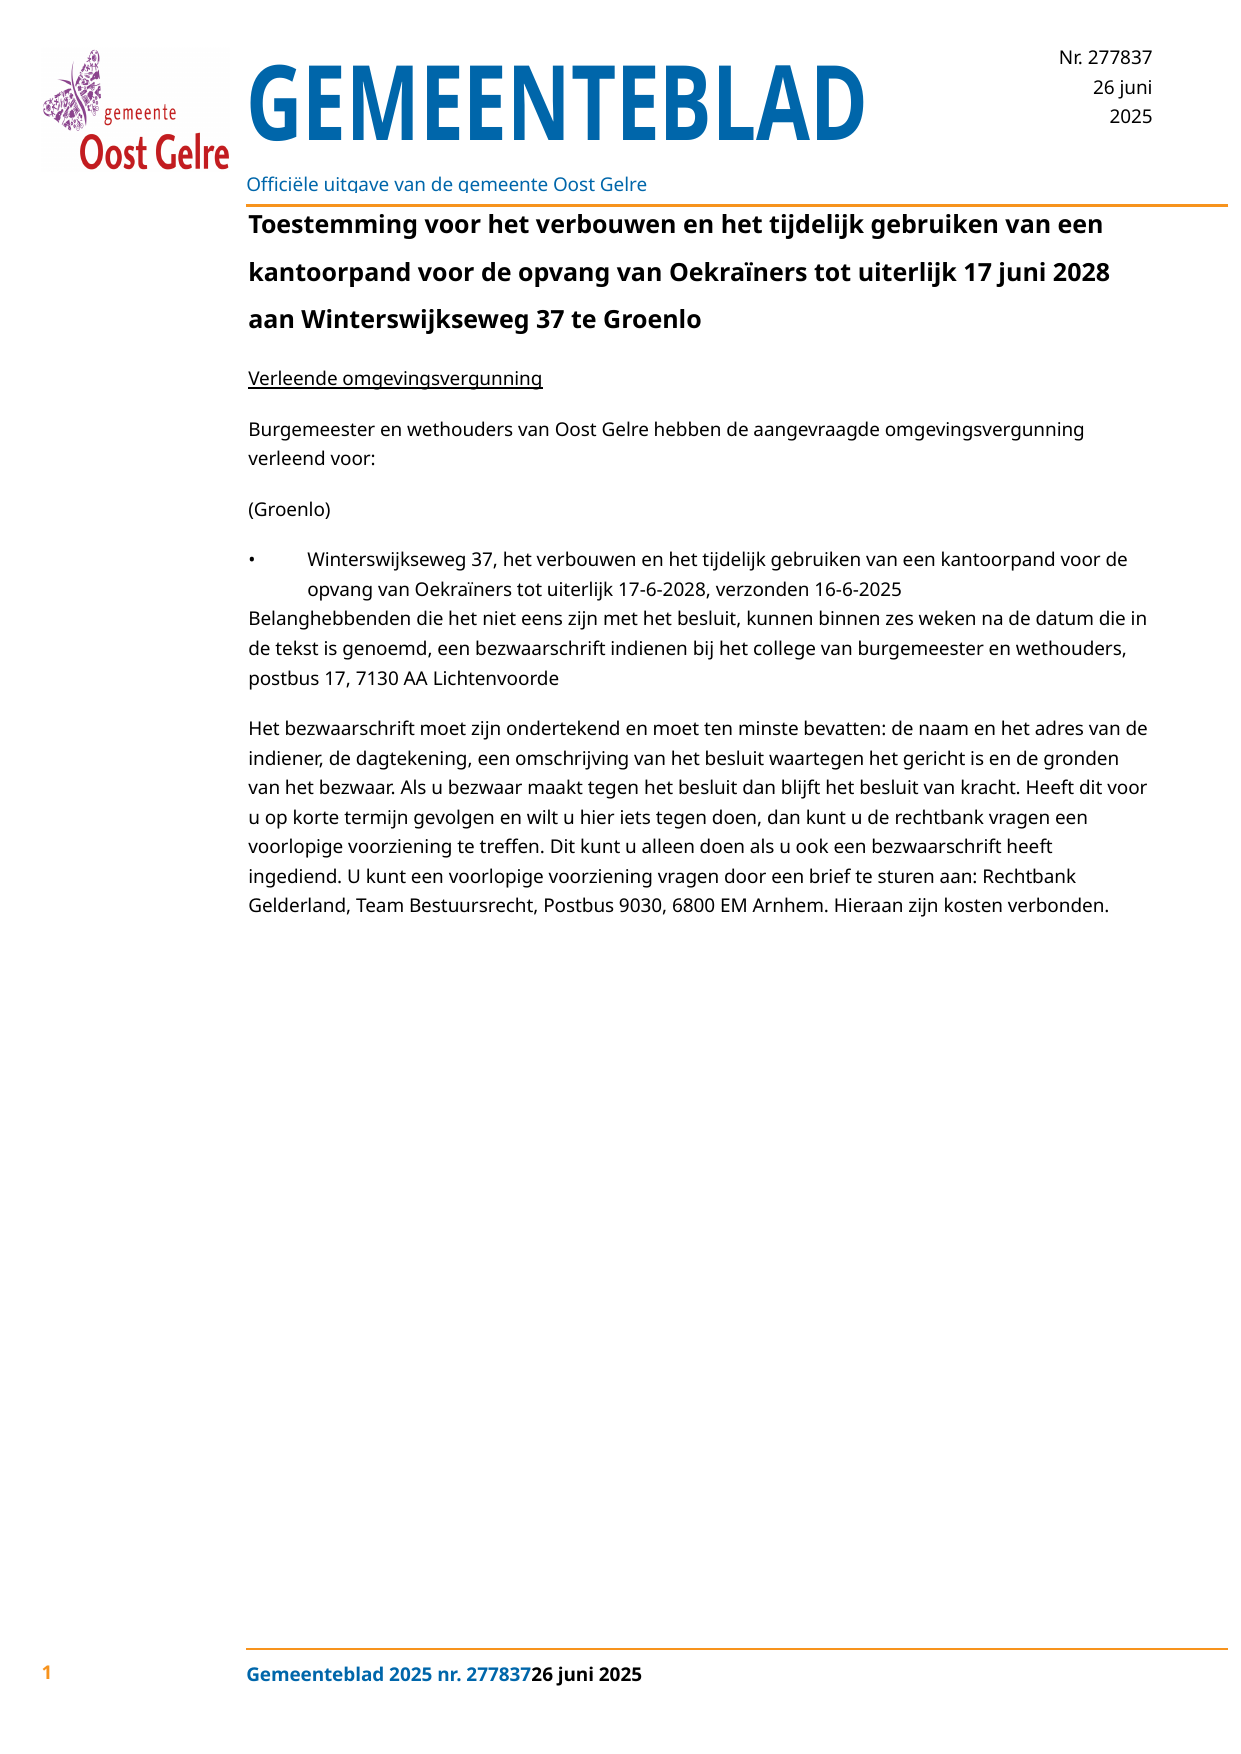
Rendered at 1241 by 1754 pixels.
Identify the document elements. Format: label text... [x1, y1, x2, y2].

text Verleende omgevingsvergunning [248, 366, 1152, 391]
text Het bezwaarschrift moet zijn ondertekend en moet ten minste bevatten: de naam en het adres van de indiener, de dagtekening, een omschrijving van het besluit waartegen het gericht is en de gronden van het bezwaar. Als u bezwaar maakt tegen het besluit dan blijft het besluit van kracht. Heeft dit voor u op korte termijn gevolgen en wilt u hier iets tegen doen, dan kunt u de rechtbank vragen een voorlopige voorziening te treffen. Dit kunt u alleen doen als u ook een bezwaarschrift heeft ingediend. U kunt een voorlopige voorziening vragen door een brief te sturen aan: Rechtbank Gelderland, Team Bestuursrecht, Postbus 9030, 6800 EM Arnhem. Hieraan zijn kosten verbonden. [248, 715, 1152, 918]
text Burgemeester en wethouders van Oost Gelre hebben de aangevraagde omgevingsvergunning verleend voor: [248, 416, 1152, 471]
text Toestemming voor het verbouwen en het tijdelijk gebruiken van een kantoorpand voor de opvang van Oekraïners tot uiterlijk 17 juni 2028 aan Winterswijkseweg 37 te Groenlo [248, 207, 1152, 336]
list Winterswijkseweg 37, het verbouwen en het tijdelijk gebruiken van een kantoorpand voor de opvang van Oekraïners tot uiterlijk 17-6-2028, verzonden 16-6-2025 [248, 546, 1152, 602]
text Belanghebbenden die het niet eens zijn met het besluit, kunnen binnen zes weken na de datum die in de tekst is genoemd, een bezwaarschrift indienen bij het college van burgemeester en wethouders, postbus 17, 7130 AA Lichtenvoorde [248, 606, 1152, 690]
text (Groenlo) [248, 496, 1152, 522]
picture [41, 47, 231, 172]
